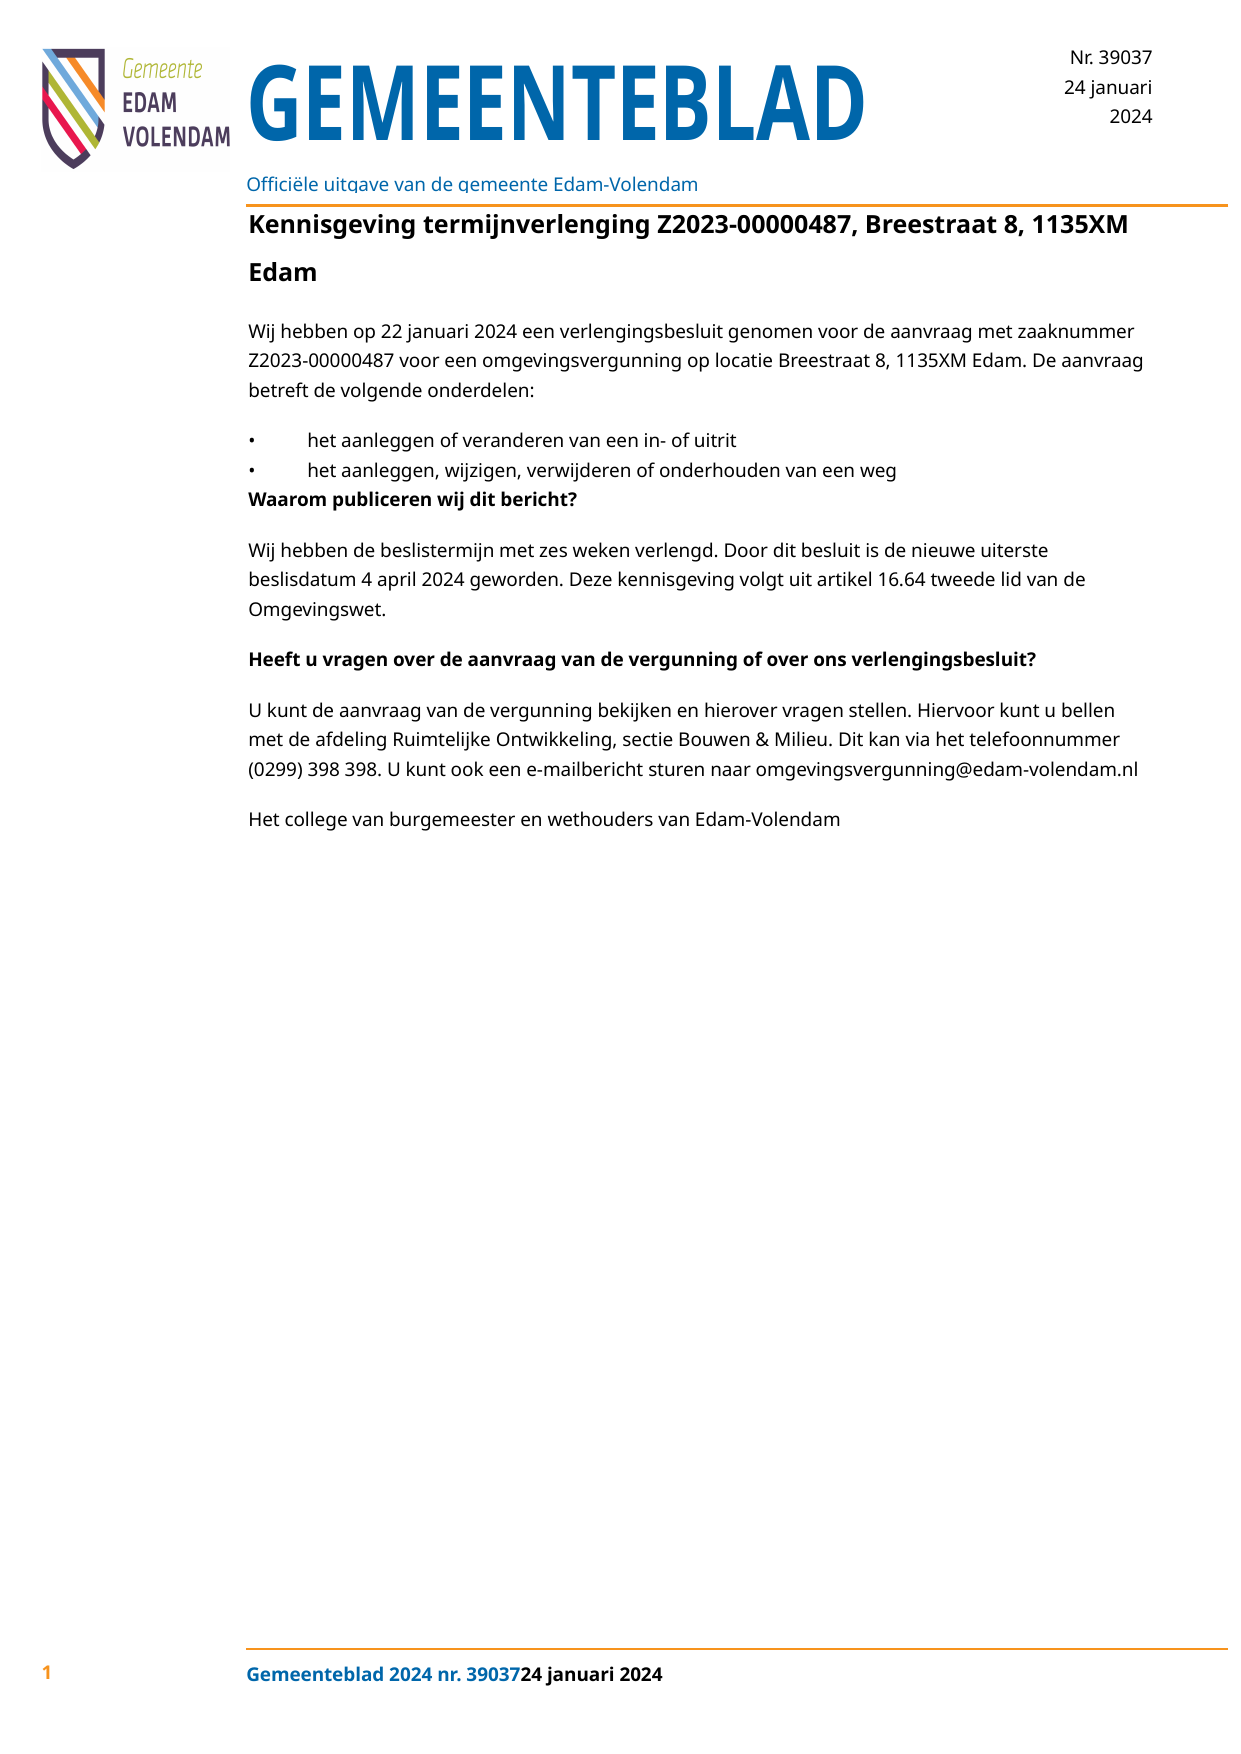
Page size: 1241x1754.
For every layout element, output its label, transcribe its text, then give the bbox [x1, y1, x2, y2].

text Kennisgeving termijnverlenging Z2023-00000487, Breestraat 8, 1135XM Edam [248, 207, 1152, 288]
picture [41, 47, 231, 172]
text Waarom publiceren wij dit bericht? [248, 487, 1152, 512]
text Heeft u vragen over de aanvraag van de vergunning of over ons verlengingsbesluit? [248, 647, 1152, 672]
text Het college van burgemeester en wethouders van Edam-Volendam [248, 807, 1152, 832]
text U kunt de aanvraag van de vergunning bekijken en hierover vragen stellen. Hiervoor kunt u bellen met de afdeling Ruimtelijke Ontwikkeling, sectie Bouwen & Milieu. Dit kan via het telefoonnummer (0299) 398 398. U kunt ook een e-mailbericht sturen naar omgevingsvergunning@edam-volendam.nl [248, 697, 1152, 782]
list het aanleggen, wijzigen, verwijderen of onderhouden van een weg [248, 457, 1152, 483]
text Wij hebben op 22 januari 2024 een verlengingsbesluit genomen voor de aanvraag met zaaknummer Z2023-00000487 voor een omgevingsvergunning op locatie Breestraat 8, 1135XM Edam. De aanvraag betreft de volgende onderdelen: [248, 318, 1152, 403]
text Wij hebben de beslistermijn met zes weken verlengd. Door dit besluit is de nieuwe uiterste beslisdatum 4 april 2024 geworden. Deze kennisgeving volgt uit artikel 16.64 tweede lid van de Omgevingswet. [248, 537, 1152, 622]
list het aanleggen of veranderen van een in- of uitrit [248, 427, 1152, 453]
